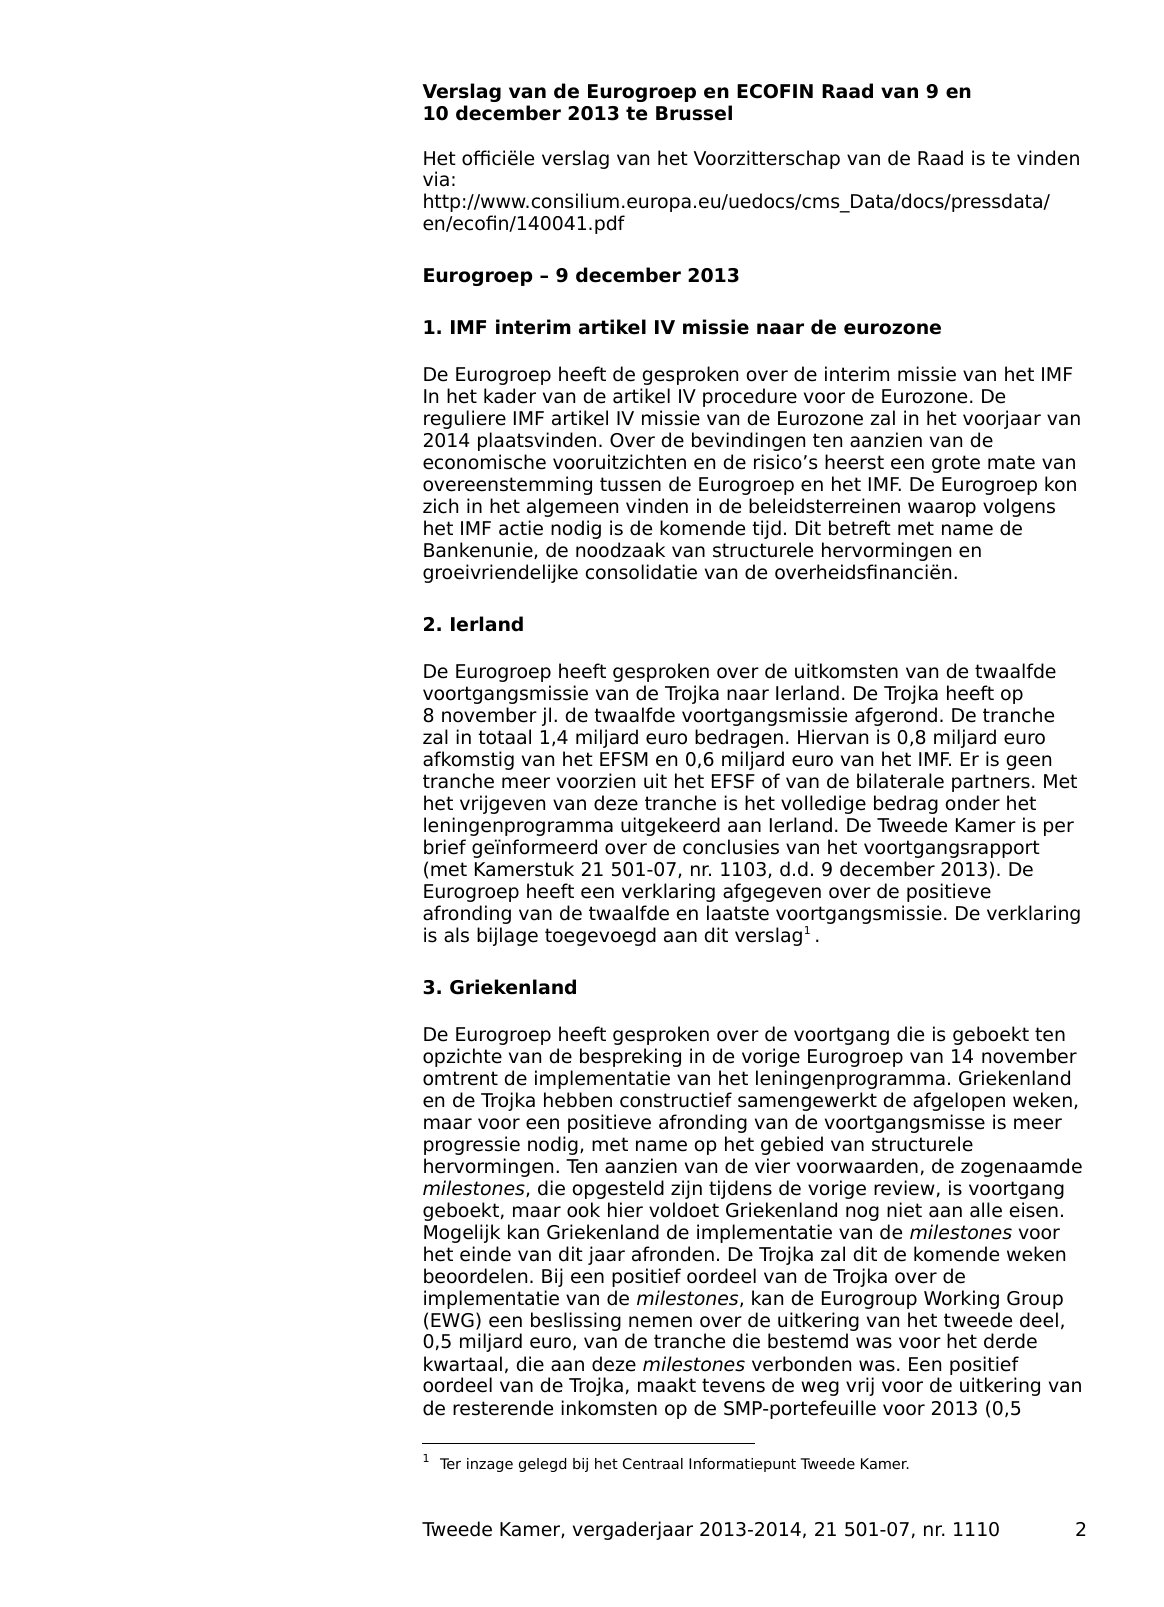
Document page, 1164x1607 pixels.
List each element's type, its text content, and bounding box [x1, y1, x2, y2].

text Het officiële verslag van het Voorzitterschap van de Raad is te vinden via: [422, 147, 1087, 191]
subtitle 3. Griekenland [422, 977, 1087, 999]
subtitle Verslag van de Eurogroep en ECOFIN Raad van 9 en 10 december 2013 te Brussel [422, 81, 1087, 125]
subtitle 1. IMF interim artikel IV missie naar de eurozone [422, 317, 1087, 339]
text Ter inzage gelegd bij het Centraal Informatiepunt Tweede Kamer. [422, 1452, 1087, 1474]
text De Eurogroep heeft gesproken over de uitkomsten van de twaalfde voortgangsmissie van de Trojka naar Ierland. De Trojka heeft op 8 november jl. de twaalfde voortgangsmissie afgerond. De tranche zal in totaal 1,4 miljard euro bedragen. Hiervan is 0,8 miljard euro afkomstig van het EFSM en 0,6 miljard euro van het IMF. Er is geen tranche meer voorzien uit het EFSF of van de bilaterale partners. Met het vrijgeven van deze tranche is het volledige bedrag onder het leningenprogramma uitgekeerd aan Ierland. De Tweede Kamer is per brief geïnformeerd over de conclusies van het voortgangsrapport (met Kamerstuk 21 501-07, nr. 1103, d.d. 9 december 2013). De Eurogroep heeft een verklaring afgegeven over de positieve afronding van de twaalfde en laatste voortgangsmissie. De verklaring is als bijlage toegevoegd aan dit verslag. [422, 661, 1087, 947]
text De Eurogroep heeft gesproken over de voortgang die is geboekt ten opzichte van de bespreking in de vorige Eurogroep van 14 november omtrent de implementatie van het leningenprogramma. Griekenland en de Trojka hebben constructief samengewerkt de afgelopen weken, maar voor een positieve afronding van de voortgangsmisse is meer progressie nodig, met name op het gebied van structurele hervormingen. Ten aanzien van de vier voorwaarden, de zogenaamde milestones, die opgesteld zijn tijdens de vorige review, is voortgang geboekt, maar ook hier voldoet Griekenland nog niet aan alle eisen. Mogelijk kan Griekenland de implementatie van de milestones voor het einde van dit jaar afronden. De Trojka zal dit de komende weken beoordelen. Bij een positief oordeel van de Trojka over de implementatie van de milestones, kan de Eurogroup Working Group (EWG) een beslissing nemen over de uitkering van het tweede deel, 0,5 miljard euro, van de tranche die bestemd was voor het derde kwartaal, die aan deze milestones verbonden was. Een positief oordeel van de Trojka, maakt tevens de weg vrij voor de uitkering van de resterende inkomsten op de SMP-portefeuille voor 2013 (0,5 [422, 1024, 1087, 1419]
text http://www.consilium.europa.eu/uedocs/cms_Data/docs/pressdata/en/ecofin/140041.pdf [422, 191, 1087, 235]
text De Eurogroep heeft de gesproken over de interim missie van het IMF In het kader van de artikel IV procedure voor de Eurozone. De reguliere IMF artikel IV missie van de Eurozone zal in het voorjaar van 2014 plaatsvinden. Over de bevindingen ten aanzien van de economische vooruitzichten en de risico’s heerst een grote mate van overeenstemming tussen de Eurogroep en het IMF. De Eurogroep kon zich in het algemeen vinden in de beleidsterreinen waarop volgens het IMF actie nodig is de komende tijd. Dit betreft met name de Bankenunie, de noodzaak van structurele hervormingen en groeivriendelijke consolidatie van de overheidsfinanciën. [422, 364, 1087, 584]
subtitle 2. Ierland [422, 614, 1087, 636]
subtitle Eurogroep – 9 december 2013 [422, 265, 1087, 287]
